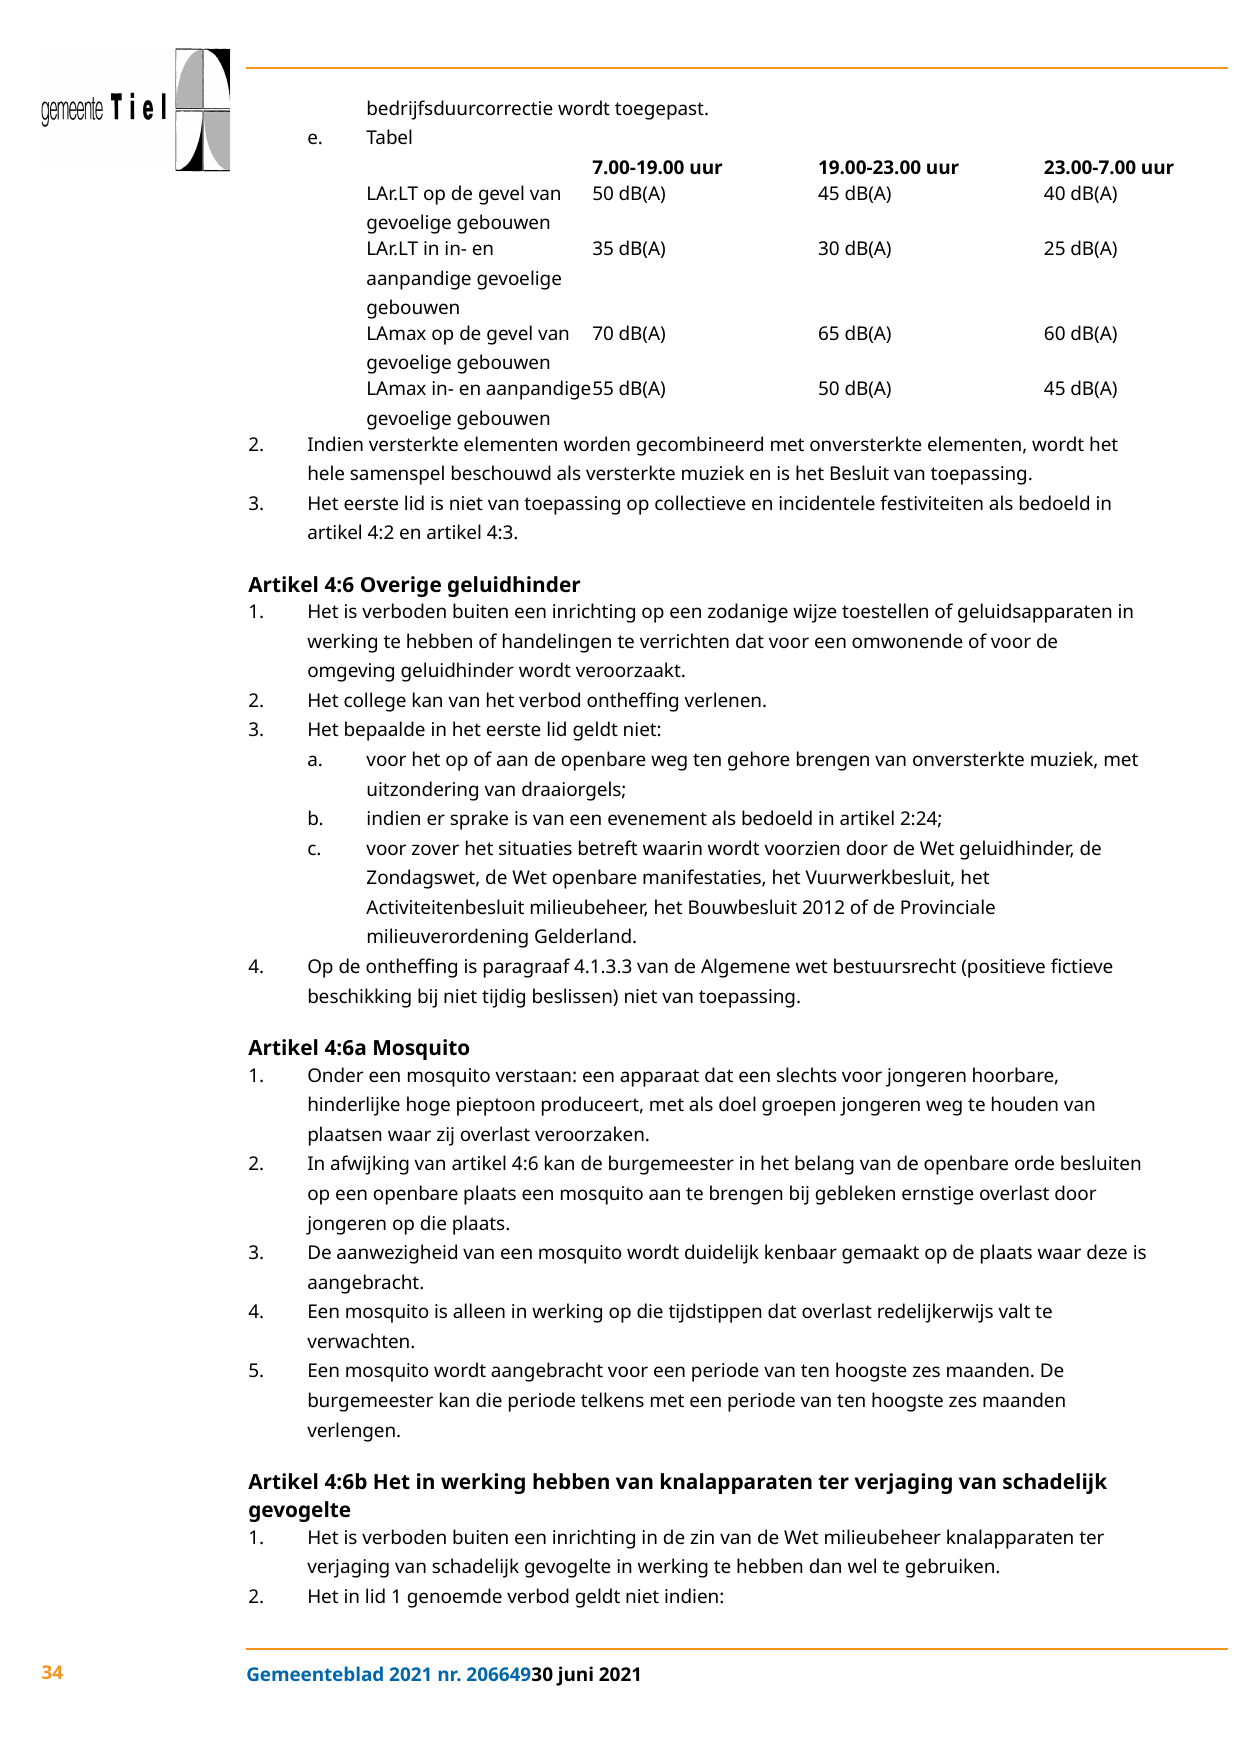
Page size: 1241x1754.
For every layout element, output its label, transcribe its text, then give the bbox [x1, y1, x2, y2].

table_header 19.00-23.00 uur [818, 154, 1044, 180]
list Indien versterkte elementen worden gecombineerd met onversterkte elementen, wordt het hele samenspel beschouwd als versterkte muziek en is het Besluit van toepassing. [248, 431, 1152, 486]
table_cell 35 dB(A) [592, 235, 818, 320]
list In afwijking van artikel 4:6 kan de burgemeester in het belang van de openbare orde besluiten op een openbare plaats een mosquito aan te brengen bij gebleken ernstige overlast door jongeren op die plaats. [248, 1151, 1152, 1235]
list Op de ontheffing is paragraaf 4.1.3.3 van de Algemene wet bestuursrecht (positieve fictieve beschikking bij niet tijdig beslissen) niet van toepassing. [248, 953, 1152, 1009]
list Het eerste lid is niet van toepassing op collectieve en incidentele festiviteiten als bedoeld in artikel 4:2 en artikel 4:3. [248, 490, 1152, 545]
list Een mosquito wordt aangebracht voor een periode van ten hoogste zes maanden. De burgemeester kan die periode telkens met een periode van ten hoogste zes maanden verlengen. [248, 1358, 1152, 1442]
list indien er sprake is van een evenement als bedoeld in artikel 2:24; [307, 805, 1152, 831]
text Artikel 4:6 Overige geluidhinder [248, 570, 1152, 598]
table_cell 25 dB(A) [1044, 235, 1240, 320]
list Het is verboden buiten een inrichting in de zin van de Wet milieubeheer knalapparaten ter verjaging van schadelijk gevogelte in werking te hebben dan wel te gebruiken. [248, 1524, 1152, 1579]
list Een mosquito is alleen in werking op die tijdstippen dat overlast redelijkerwijs valt te verwachten. [248, 1298, 1152, 1354]
table_cell 30 dB(A) [818, 235, 1044, 320]
table_cell 40 dB(A) [1044, 180, 1240, 235]
table_cell LAr.LT op de gevel van gevoelige gebouwen [366, 180, 592, 235]
table_header 23.00-7.00 uur [1044, 154, 1240, 180]
table_cell 60 dB(A) [1044, 320, 1240, 375]
table_cell 50 dB(A) [592, 180, 818, 235]
picture [41, 47, 231, 172]
table_cell LAr.LT in in- en aanpandige gevoelige gebouwen [366, 235, 592, 320]
table_cell 65 dB(A) [818, 320, 1044, 375]
table_cell 45 dB(A) [1044, 375, 1240, 431]
table_cell 50 dB(A) [818, 375, 1044, 431]
list voor zover het situaties betreft waarin wordt voorzien door de Wet geluidhinder, de Zondagswet, de Wet openbare manifestaties, het Vuurwerkbesluit, het Activiteitenbesluit milieubeheer, het Bouwbesluit 2012 of de Provinciale milieuverordening Gelderland. [307, 835, 1152, 949]
list Onder een mosquito verstaan: een apparaat dat een slechts voor jongeren hoorbare, hinderlijke hoge pieptoon produceert, met als doel groepen jongeren weg te houden van plaatsen waar zij overlast veroorzaken. [248, 1062, 1152, 1147]
list voor het op of aan de openbare weg ten gehore brengen van onversterkte muziek, met uitzondering van draaiorgels; [307, 746, 1152, 802]
list De aanwezigheid van een mosquito wordt duidelijk kenbaar gemaakt op de plaats waar deze is aangebracht. [248, 1239, 1152, 1294]
table_cell LAmax in- en aanpandige gevoelige gebouwen [366, 375, 592, 431]
list Het in lid 1 genoemde verbod geldt niet indien: [248, 1583, 1152, 1609]
table_cell LAmax op de gevel van gevoelige gebouwen [366, 320, 592, 375]
table_header 7.00-19.00 uur [592, 154, 818, 180]
table_cell 45 dB(A) [818, 180, 1044, 235]
text Artikel 4:6a Mosquito [248, 1033, 1152, 1062]
text Artikel 4:6b Het in werking hebben van knalapparaten ter verjaging van schadelijk gevogelte [248, 1467, 1152, 1524]
table_header [366, 154, 592, 180]
list bedrijfsduurcorrectie wordt toegepast. [307, 95, 1152, 121]
list Het bepaalde in het eerste lid geldt niet: [248, 717, 1152, 742]
table_cell 55 dB(A) [592, 375, 818, 431]
list Het college kan van het verbod ontheffing verlenen. [248, 687, 1152, 713]
list Tabel [307, 124, 1152, 150]
list Het is verboden buiten een inrichting op een zodanige wijze toestellen of geluidsapparaten in werking te hebben of handelingen te verrichten dat voor een omwonende of voor de omgeving geluidhinder wordt veroorzaakt. [248, 598, 1152, 683]
table_cell 70 dB(A) [592, 320, 818, 375]
